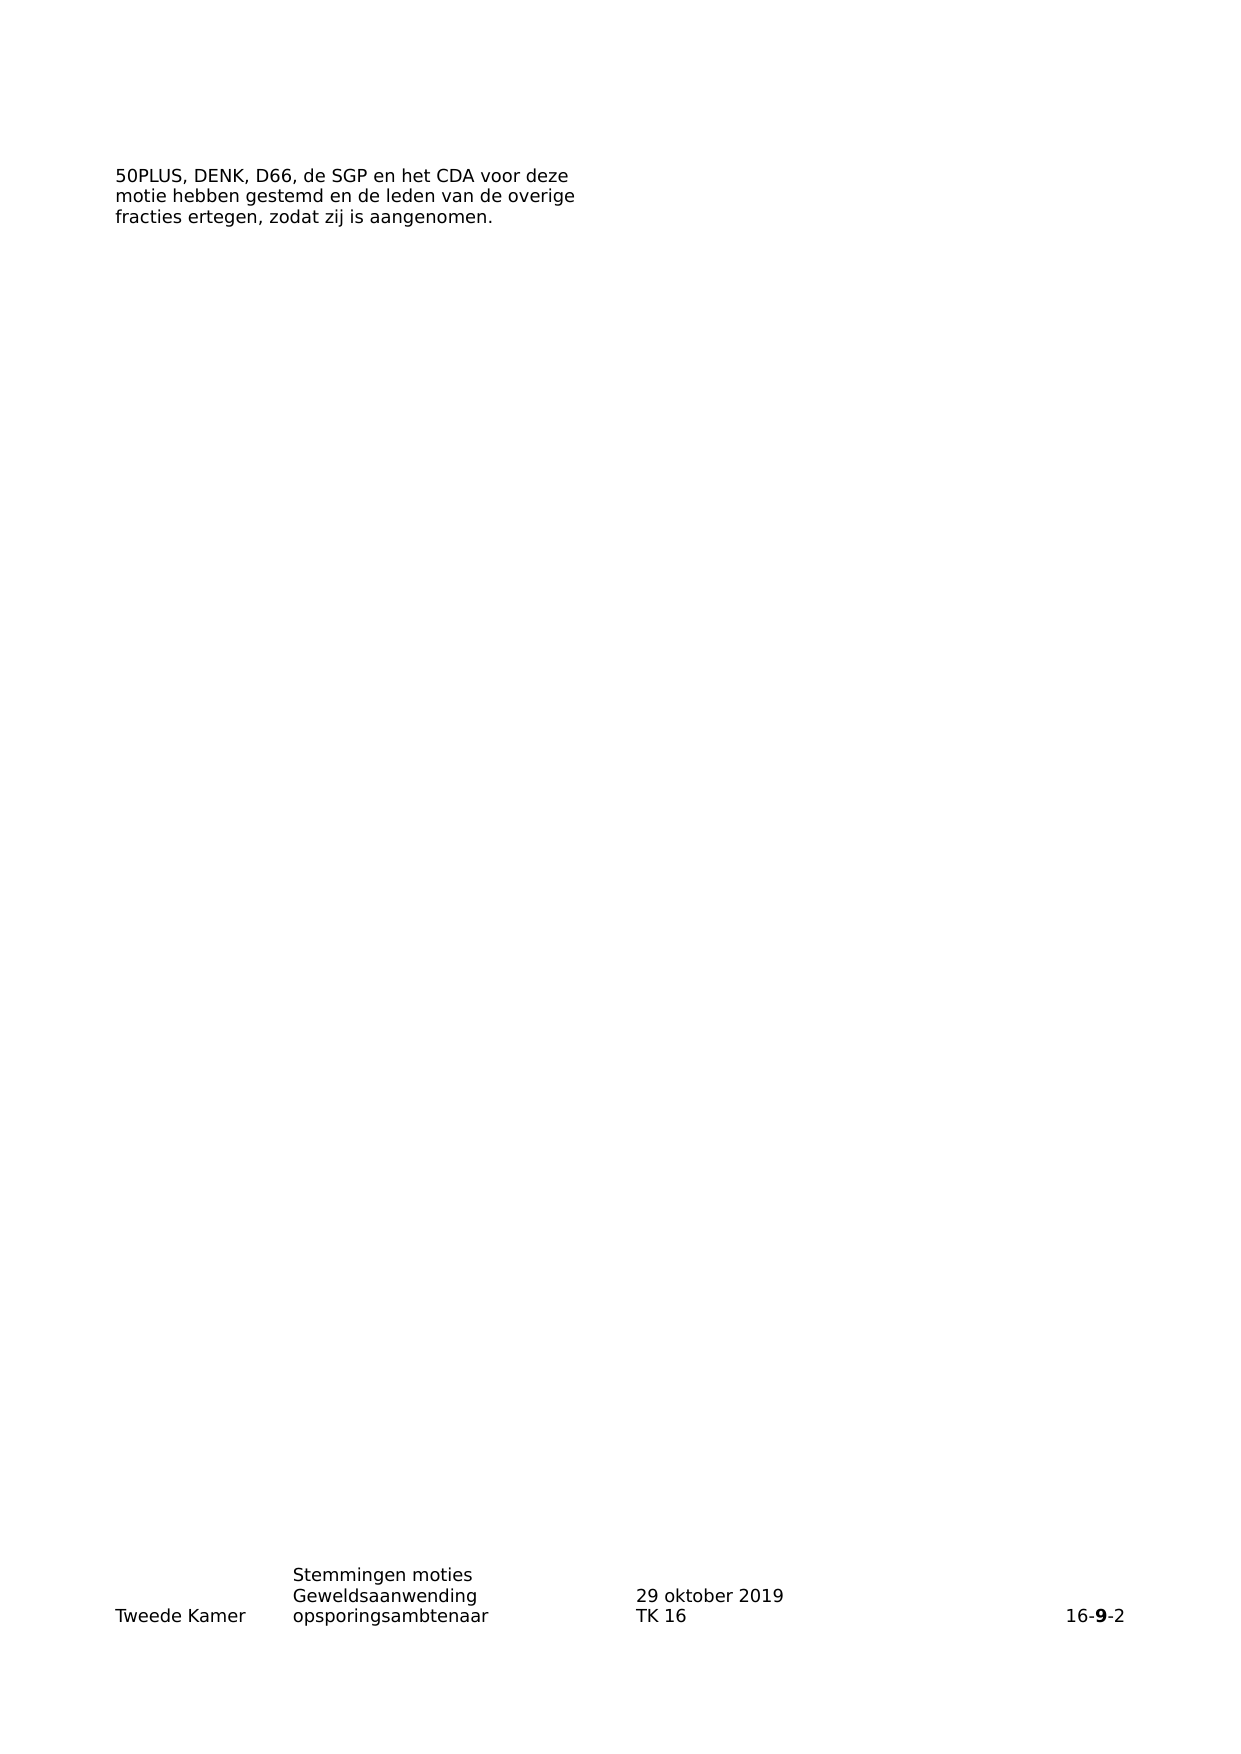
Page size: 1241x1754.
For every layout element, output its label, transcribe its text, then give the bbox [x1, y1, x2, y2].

text 50PLUS, DENK, D66, de SGP en het CDA voor deze motie hebben gestemd en de leden van de overige fracties ertegen, zodat zij is aangenomen. [115, 165, 605, 228]
